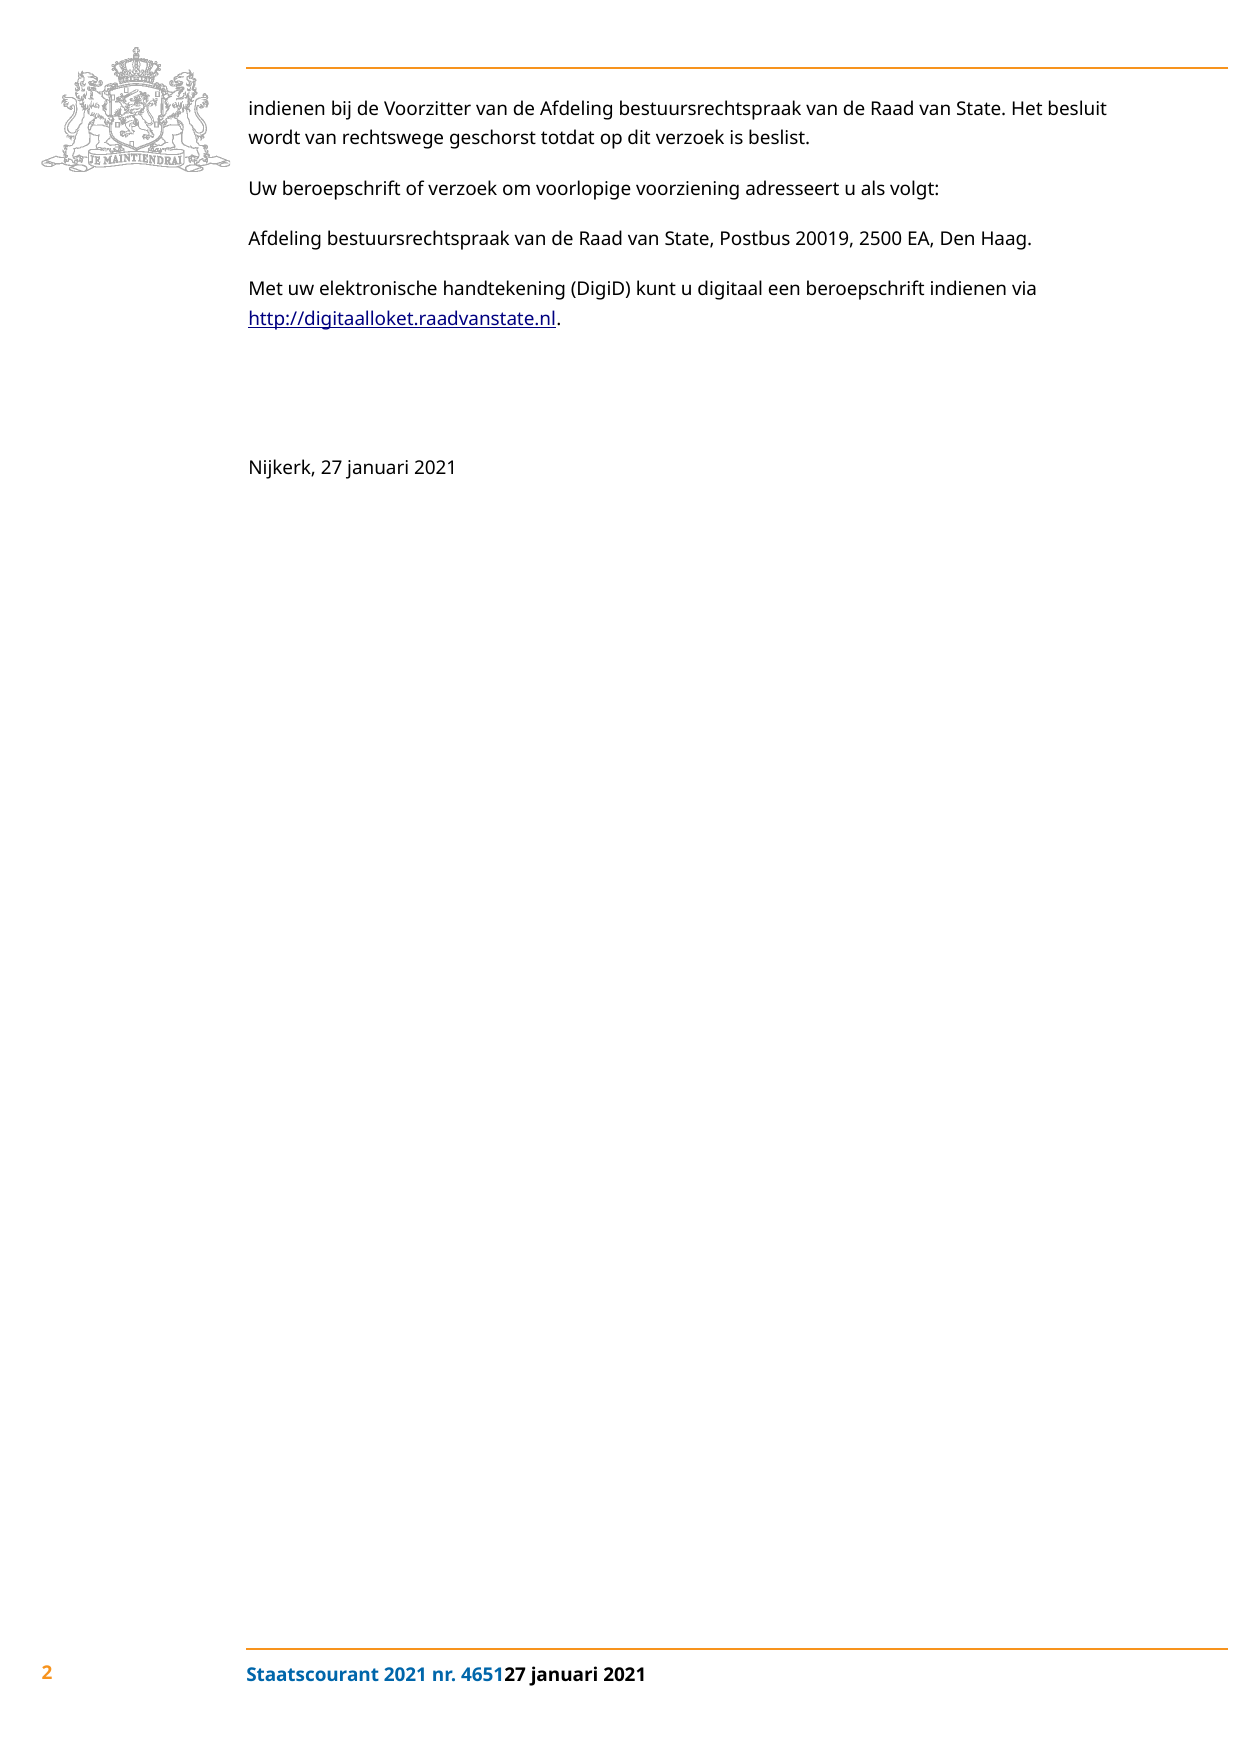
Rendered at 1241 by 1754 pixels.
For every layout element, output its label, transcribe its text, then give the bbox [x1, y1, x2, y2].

text indienen bij de Voorzitter van de Afdeling bestuursrechtspraak van de Raad van State. Het besluit wordt van rechtswege geschorst totdat op dit verzoek is beslist. [248, 95, 1152, 150]
text Met uw elektronische handtekening (DigiD) kunt u digitaal een beroepschrift indienen via http://digitaalloket.raadvanstate.nl. [248, 276, 1152, 331]
text Afdeling bestuursrechtspraak van de Raad van State, Postbus 20019, 2500 EA, Den Haag. [248, 225, 1152, 251]
picture [41, 47, 231, 172]
text Uw beroepschrift of verzoek om voorlopige voorziening adresseert u als volgt: [248, 175, 1152, 201]
text Nijkerk, 27 januari 2021 [248, 454, 1152, 479]
